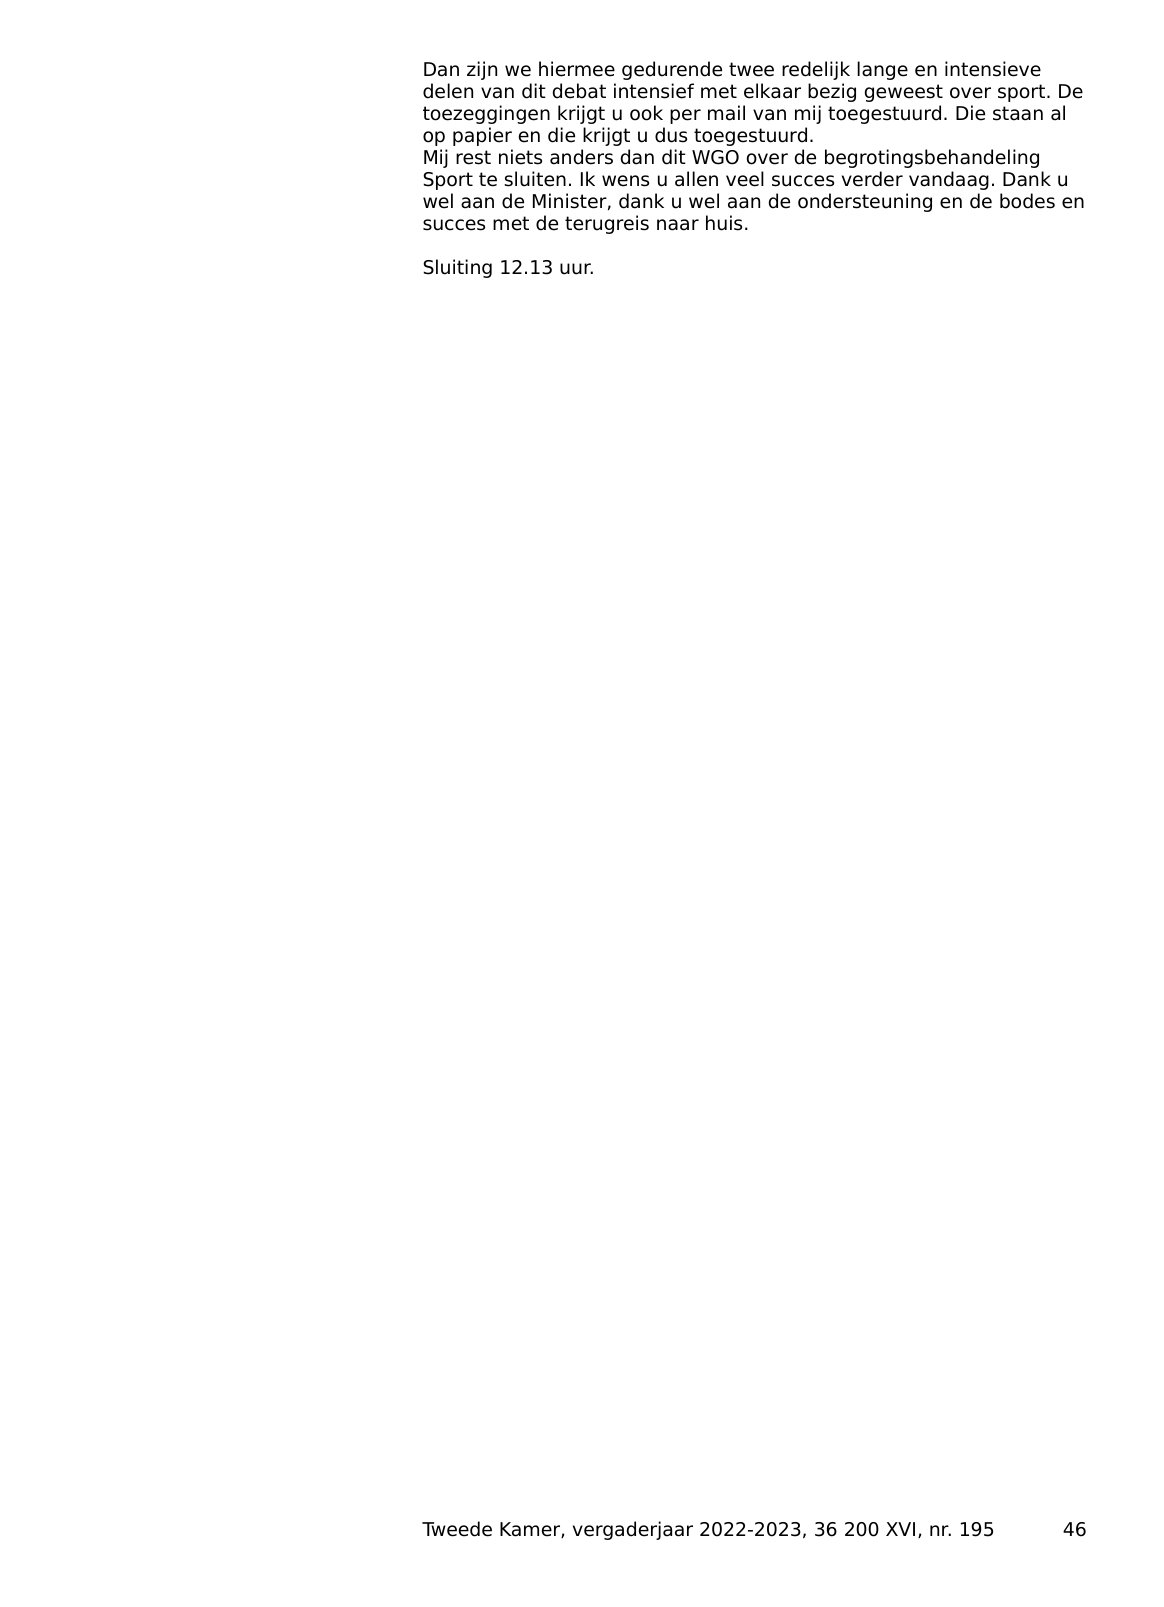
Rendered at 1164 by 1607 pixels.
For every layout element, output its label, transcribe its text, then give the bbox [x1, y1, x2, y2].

text Sluiting 12.13 uur. [422, 257, 1087, 279]
text Mij rest niets anders dan dit WGO over de begrotingsbehandeling Sport te sluiten. Ik wens u allen veel succes verder vandaag. Dank u wel aan de Minister, dank u wel aan de ondersteuning en de bodes en succes met de terugreis naar huis. [422, 147, 1087, 235]
text Dan zijn we hiermee gedurende twee redelijk lange en intensieve delen van dit debat intensief met elkaar bezig geweest over sport. De toezeggingen krijgt u ook per mail van mij toegestuurd. Die staan al op papier en die krijgt u dus toegestuurd. [422, 59, 1087, 147]
